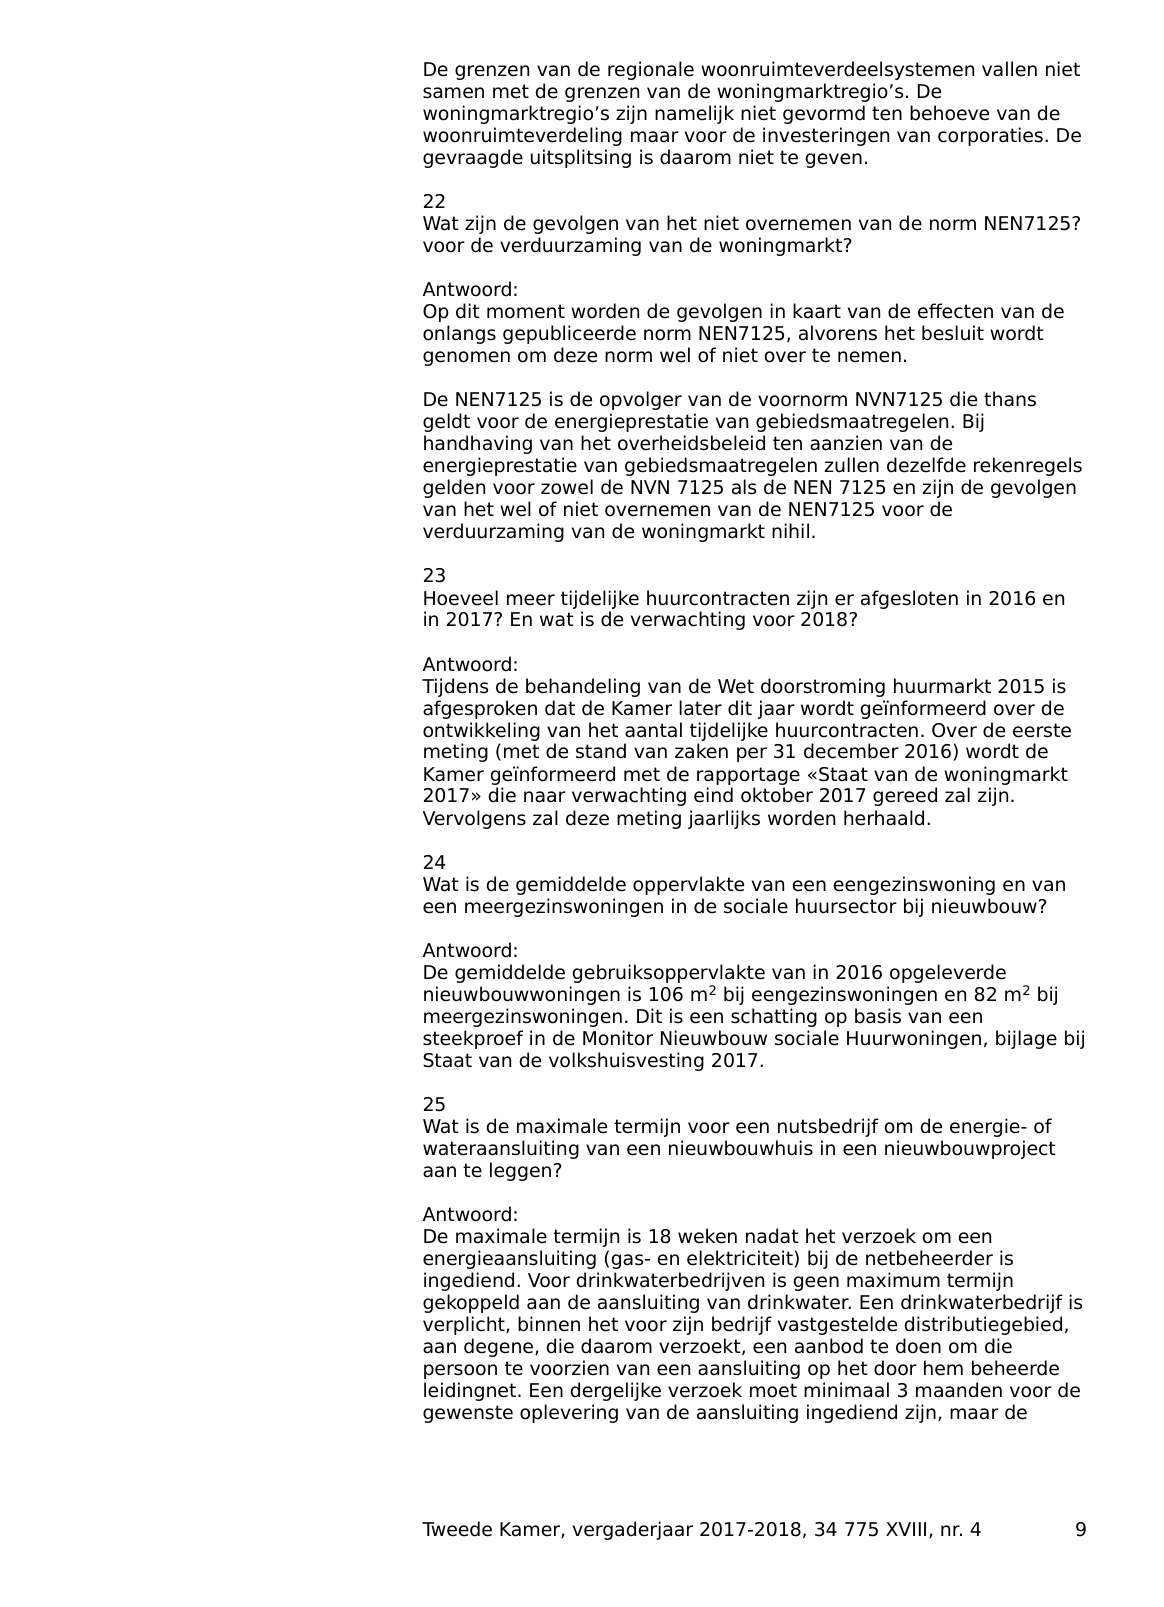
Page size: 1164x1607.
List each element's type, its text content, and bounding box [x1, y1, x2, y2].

text Wat zijn de gevolgen van het niet overnemen van de norm NEN7125? voor de verduurzaming van de woningmarkt? [422, 213, 1087, 257]
text 23 [422, 565, 1087, 587]
text Wat is de gemiddelde oppervlakte van een eengezinswoning en van een meergezinswoningen in de sociale huursector bij nieuwbouw? [422, 873, 1087, 917]
text De gemiddelde gebruiksoppervlakte van in 2016 opgeleverde nieuwbouwwoningen is 106 m2 bij eengezinswoningen en 82 m2 bij meergezinswoningen. Dit is een schatting op basis van een steekproef in de Monitor Nieuwbouw sociale Huurwoningen, bijlage bij Staat van de volkshuisvesting 2017. [422, 962, 1087, 1072]
text Antwoord: [422, 279, 1087, 301]
text Op dit moment worden de gevolgen in kaart van de effecten van de onlangs gepubliceerde norm NEN7125, alvorens het besluit wordt genomen om deze norm wel of niet over te nemen. [422, 301, 1087, 367]
text De NEN7125 is de opvolger van de voornorm NVN7125 die thans geldt voor de energieprestatie van gebiedsmaatregelen. Bij handhaving van het overheidsbeleid ten aanzien van de energieprestatie van gebiedsmaatregelen zullen dezelfde rekenregels gelden voor zowel de NVN 7125 als de NEN 7125 en zijn de gevolgen van het wel of niet overnemen van de NEN7125 voor de verduurzaming van de woningmarkt nihil. [422, 389, 1087, 543]
text De grenzen van de regionale woonruimteverdeelsystemen vallen niet samen met de grenzen van de woningmarktregio’s. De woningmarktregio’s zijn namelijk niet gevormd ten behoeve van de woonruimteverdeling maar voor de investeringen van corporaties. De gevraagde uitsplitsing is daarom niet te geven. [422, 59, 1087, 169]
text Antwoord: [422, 1204, 1087, 1226]
text Antwoord: [422, 653, 1087, 676]
text 24 [422, 852, 1087, 873]
text Tijdens de behandeling van de Wet doorstroming huurmarkt 2015 is afgesproken dat de Kamer later dit jaar wordt geïnformeerd over de ontwikkeling van het aantal tijdelijke huurcontracten. Over de eerste meting (met de stand van zaken per 31 december 2016) wordt de Kamer geïnformeerd met de rapportage «Staat van de woningmarkt 2017» die naar verwachting eind oktober 2017 gereed zal zijn. [422, 676, 1087, 807]
text Wat is de maximale termijn voor een nutsbedrijf om de energie- of wateraansluiting van een nieuwbouwhuis in een nieuwbouwproject aan te leggen? [422, 1116, 1087, 1182]
text Vervolgens zal deze meting jaarlijks worden herhaald. [422, 807, 1087, 829]
text 25 [422, 1094, 1087, 1116]
text Antwoord: [422, 940, 1087, 962]
text Hoeveel meer tijdelijke huurcontracten zijn er afgesloten in 2016 en in 2017? En wat is de verwachting voor 2018? [422, 587, 1087, 631]
text De maximale termijn is 18 weken nadat het verzoek om een energieaansluiting (gas- en elektriciteit) bij de netbeheerder is ingediend. Voor drinkwaterbedrijven is geen maximum termijn gekoppeld aan de aansluiting van drinkwater. Een drinkwaterbedrijf is verplicht, binnen het voor zijn bedrijf vastgestelde distributiegebied, aan degene, die daarom verzoekt, een aanbod te doen om die persoon te voorzien van een aansluiting op het door hem beheerde leidingnet. Een dergelijke verzoek moet minimaal 3 maanden voor de gewenste oplevering van de aansluiting ingediend zijn, maar de [422, 1226, 1087, 1424]
text 22 [422, 191, 1087, 213]
